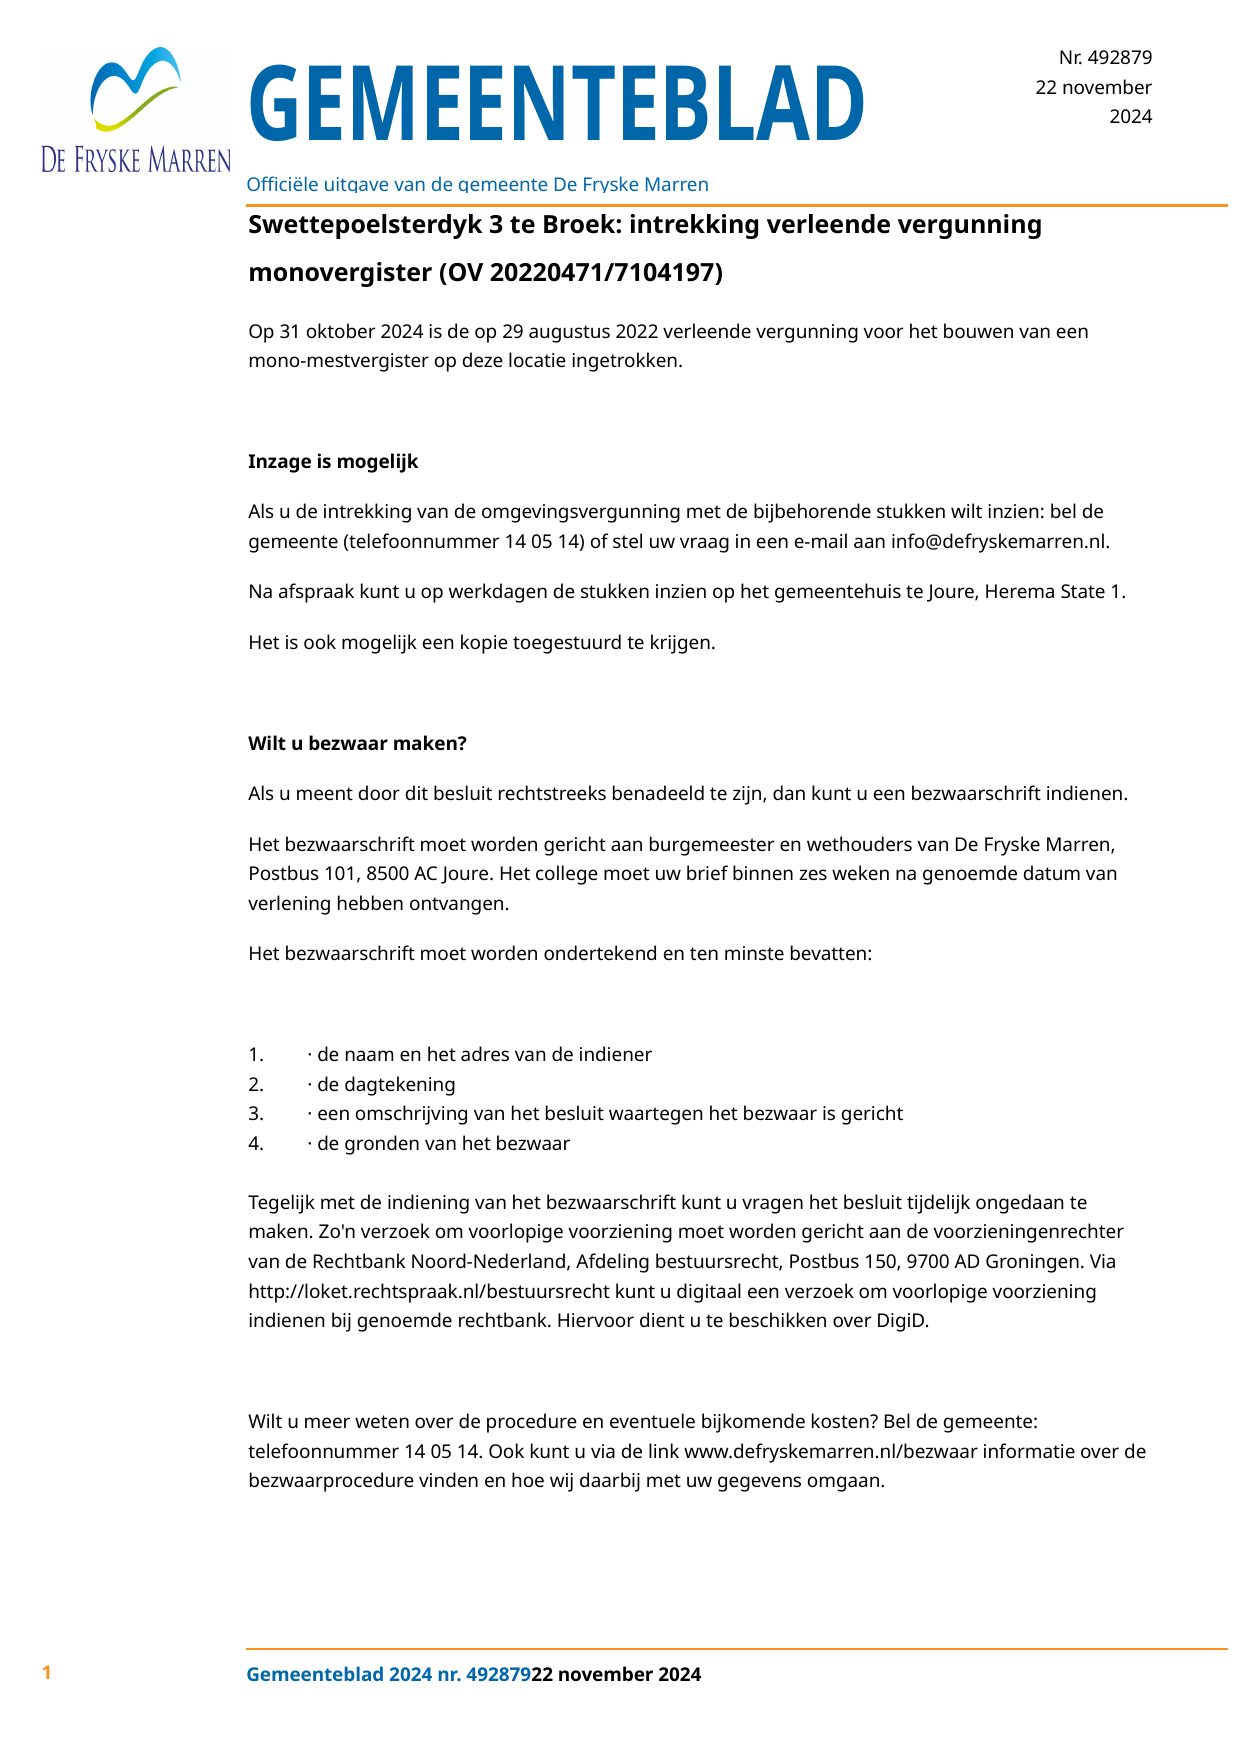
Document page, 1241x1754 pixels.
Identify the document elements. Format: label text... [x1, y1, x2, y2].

text Swettepoelsterdyk 3 te Broek: intrekking verleende vergunning monovergister (OV 20220471/7104197) [248, 207, 1152, 288]
list · een omschrijving van het besluit waartegen het bezwaar is gericht [248, 1100, 1152, 1126]
text Wilt u bezwaar maken? [248, 730, 1152, 756]
text Op 31 oktober 2024 is de op 29 augustus 2022 verleende vergunning voor het bouwen van een mono-mestvergister op deze locatie ingetrokken. [248, 318, 1152, 373]
text Het is ook mogelijk een kopie toegestuurd te krijgen. [248, 629, 1152, 655]
text Wilt u meer weten over de procedure en eventuele bijkomende kosten? Bel de gemeente: telefoonnummer 14 05 14. Ook kunt u via de link www.defryskemarren.nl/bezwaar informatie over de bezwaarprocedure vinden en hoe wij daarbij met uw gegevens omgaan. [248, 1408, 1152, 1493]
text Het bezwaarschrift moet worden gericht aan burgemeester en wethouders van De Fryske Marren, Postbus 101, 8500 AC Joure. Het college moet uw brief binnen zes weken na genoemde datum van verlening hebben ontvangen. [248, 831, 1152, 916]
list · de dagtekening [248, 1071, 1152, 1097]
text Als u de intrekking van de omgevingsvergunning met de bijbehorende stukken wilt inzien: bel de gemeente (telefoonnummer 14 05 14) of stel uw vraag in een e-mail aan info@defryskemarren.nl. [248, 499, 1152, 554]
text Na afspraak kunt u op werkdagen de stukken inzien op het gemeentehuis te Joure, Herema State 1. [248, 579, 1152, 604]
text Het bezwaarschrift moet worden ondertekend en ten minste bevatten: [248, 940, 1152, 966]
text Inzage is mogelijk [248, 448, 1152, 474]
picture [41, 47, 231, 172]
text Tegelijk met de indiening van het bezwaarschrift kunt u vragen het besluit tijdelijk ongedaan te maken. Zo'n verzoek om voorlopige voorziening moet worden gericht aan de voorzieningenrechter van de Rechtbank Noord-Nederland, Afdeling bestuursrecht, Postbus 150, 9700 AD Groningen. Via http://loket.rechtspraak.nl/bestuursrecht kunt u digitaal een verzoek om voorlopige voorziening indienen bij genoemde rechtbank. Hiervoor dient u te beschikken over DigiD. [248, 1189, 1152, 1333]
list · de naam en het adres van de indiener [248, 1041, 1152, 1067]
text Als u meent door dit besluit rechtstreeks benadeeld te zijn, dan kunt u een bezwaarschrift indienen. [248, 780, 1152, 806]
list · de gronden van het bezwaar [248, 1130, 1152, 1156]
